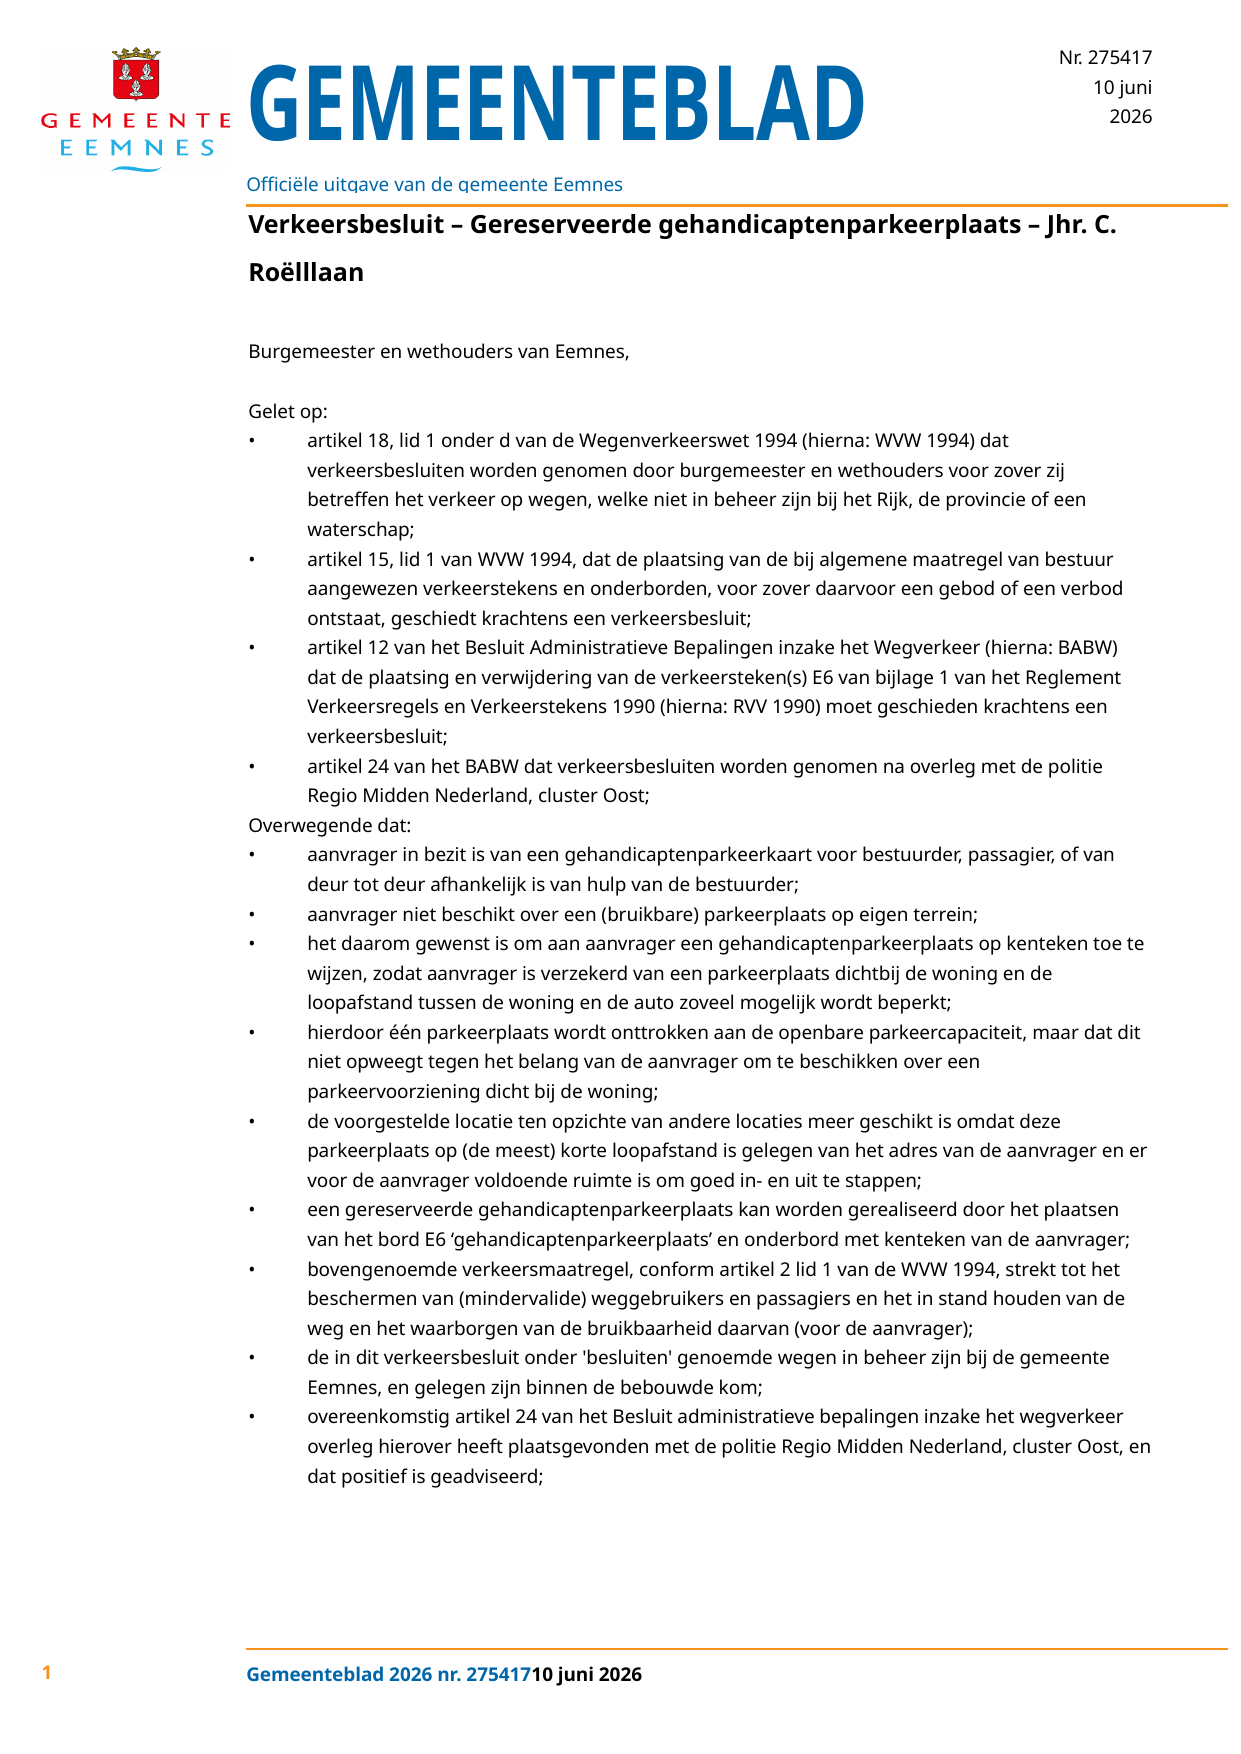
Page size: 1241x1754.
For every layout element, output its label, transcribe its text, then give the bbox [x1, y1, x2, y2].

list bovengenoemde verkeersmaatregel, conform artikel 2 lid 1 van de WVW 1994, strekt tot het beschermen van (mindervalide) weggebruikers en passagiers en het in stand houden van de weg en het waarborgen van de bruikbaarheid daarvan (voor de aanvrager); [248, 1256, 1152, 1341]
picture [41, 47, 231, 172]
text Overwegende dat: [248, 812, 1152, 838]
list artikel 15, lid 1 van WVW 1994, dat de plaatsing van de bij algemene maatregel van bestuur aangewezen verkeerstekens en onderborden, voor zover daarvoor een gebod of een verbod ontstaat, geschiedt krachtens een verkeersbesluit; [248, 546, 1152, 631]
text Gelet op: [248, 398, 1152, 423]
text Burgemeester en wethouders van Eemnes, [248, 339, 1152, 364]
list de in dit verkeersbesluit onder 'besluiten' genoemde wegen in beheer zijn bij de gemeente Eemnes, en gelegen zijn binnen de bebouwde kom; [248, 1344, 1152, 1400]
list artikel 18, lid 1 onder d van de Wegenverkeerswet 1994 (hierna: WVW 1994) dat verkeersbesluiten worden genomen door burgemeester en wethouders voor zover zij betreffen het verkeer op wegen, welke niet in beheer zijn bij het Rijk, de provincie of een waterschap; [248, 427, 1152, 542]
text Verkeersbesluit – Gereserveerde gehandicaptenparkeerplaats – Jhr. C. Roëlllaan [248, 207, 1152, 288]
list de voorgestelde locatie ten opzichte van andere locaties meer geschikt is omdat deze parkeerplaats op (de meest) korte loopafstand is gelegen van het adres van de aanvrager en er voor de aanvrager voldoende ruimte is om goed in- en uit te stappen; [248, 1108, 1152, 1193]
list het daarom gewenst is om aan aanvrager een gehandicaptenparkeerplaats op kenteken toe te wijzen, zodat aanvrager is verzekerd van een parkeerplaats dichtbij de woning en de loopafstand tussen de woning en de auto zoveel mogelijk wordt beperkt; [248, 930, 1152, 1015]
list aanvrager niet beschikt over een (bruikbare) parkeerplaats op eigen terrein; [248, 901, 1152, 926]
list artikel 24 van het BABW dat verkeersbesluiten worden genomen na overleg met de politie Regio Midden Nederland, cluster Oost; [248, 753, 1152, 808]
list overeenkomstig artikel 24 van het Besluit administratieve bepalingen inzake het wegverkeer overleg hierover heeft plaatsgevonden met de politie Regio Midden Nederland, cluster Oost, en dat positief is geadviseerd; [248, 1404, 1152, 1488]
list hierdoor één parkeerplaats wordt onttrokken aan de openbare parkeercapaciteit, maar dat dit niet opweegt tegen het belang van de aanvrager om te beschikken over een parkeervoorziening dicht bij de woning; [248, 1019, 1152, 1104]
list artikel 12 van het Besluit Administratieve Bepalingen inzake het Wegverkeer (hierna: BABW) dat de plaatsing en verwijdering van de verkeersteken(s) E6 van bijlage 1 van het Reglement Verkeersregels en Verkeerstekens 1990 (hierna: RVV 1990) moet geschieden krachtens een verkeersbesluit; [248, 634, 1152, 749]
list een gereserveerde gehandicaptenparkeerplaats kan worden gerealiseerd door het plaatsen van het bord E6 ‘gehandicaptenparkeerplaats’ en onderbord met kenteken van de aanvrager; [248, 1197, 1152, 1252]
list aanvrager in bezit is van een gehandicaptenparkeerkaart voor bestuurder, passagier, of van deur tot deur afhankelijk is van hulp van de bestuurder; [248, 842, 1152, 897]
